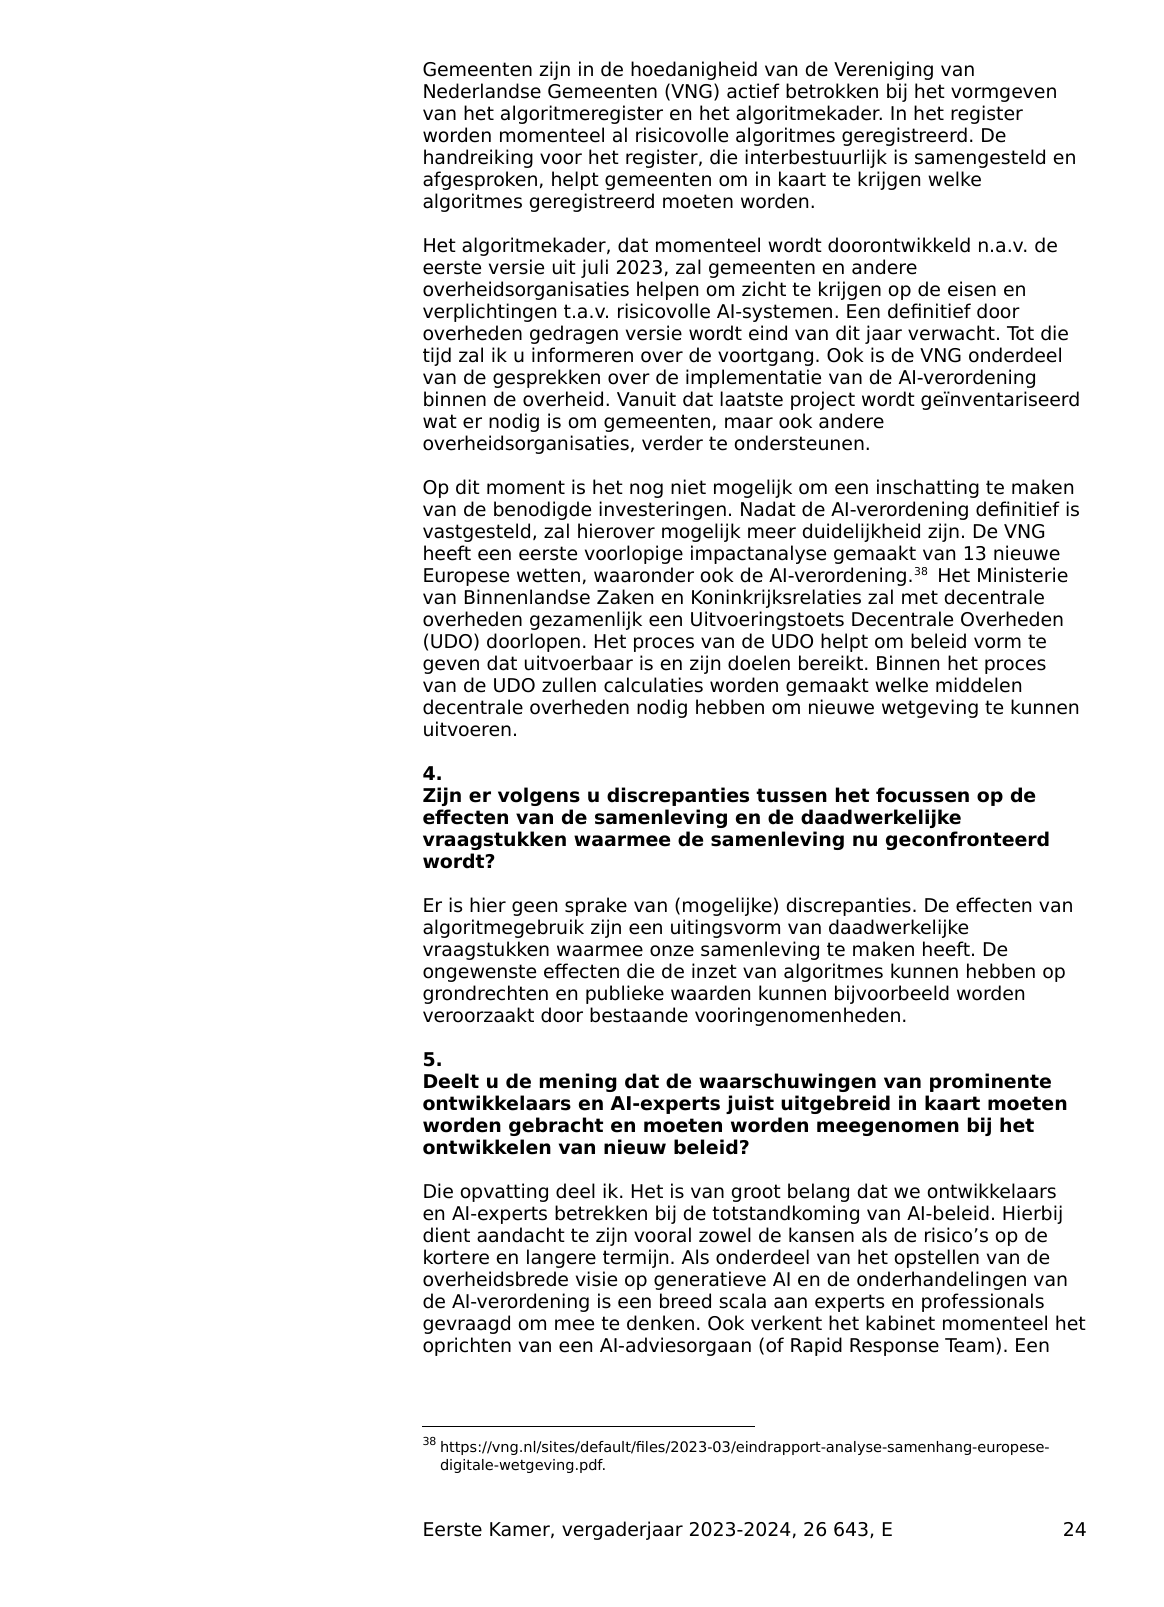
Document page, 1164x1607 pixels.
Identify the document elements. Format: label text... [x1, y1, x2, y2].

text Gemeenten zijn in de hoedanigheid van de Vereniging van Nederlandse Gemeenten (VNG) actief betrokken bij het vormgeven van het algoritmeregister en het algoritmekader. In het register worden momenteel al risicovolle algoritmes geregistreerd. De handreiking voor het register, die interbestuurlijk is samengesteld en afgesproken, helpt gemeenten om in kaart te krijgen welke algoritmes geregistreerd moeten worden. [422, 59, 1087, 213]
text 4. [422, 763, 1087, 785]
text 5. [422, 1049, 1087, 1071]
text Die opvatting deel ik. Het is van groot belang dat we ontwikkelaars en AI-experts betrekken bij de totstandkoming van AI-beleid. Hierbij dient aandacht te zijn vooral zowel de kansen als de risico’s op de kortere en langere termijn. Als onderdeel van het opstellen van de overheidsbrede visie op generatieve AI en de onderhandelingen van de AI-verordening is een breed scala aan experts en professionals gevraagd om mee te denken. Ook verkent het kabinet momenteel het oprichten van een AI-adviesorgaan (of Rapid Response Team). Een [422, 1181, 1087, 1357]
text Er is hier geen sprake van (mogelijke) discrepanties. De effecten van algoritmegebruik zijn een uitingsvorm van daadwerkelijke vraagstukken waarmee onze samenleving te maken heeft. De ongewenste effecten die de inzet van algoritmes kunnen hebben op grondrechten en publieke waarden kunnen bijvoorbeeld worden veroorzaakt door bestaande vooringenomenheden. [422, 895, 1087, 1027]
text Zijn er volgens u discrepanties tussen het focussen op de effecten van de samenleving en de daadwerkelijke vraagstukken waarmee de samenleving nu geconfronteerd wordt? [422, 785, 1087, 873]
text Op dit moment is het nog niet mogelijk om een inschatting te maken van de benodigde investeringen. Nadat de AI-verordening definitief is vastgesteld, zal hierover mogelijk meer duidelijkheid zijn. De VNG heeft een eerste voorlopige impactanalyse gemaakt van 13 nieuwe Europese wetten, waaronder ook de AI-verordening. Het Ministerie van Binnenlandse Zaken en Koninkrijksrelaties zal met decentrale overheden gezamenlijk een Uitvoeringstoets Decentrale Overheden (UDO) doorlopen. Het proces van de UDO helpt om beleid vorm te geven dat uitvoerbaar is en zijn doelen bereikt. Binnen het proces van de UDO zullen calculaties worden gemaakt welke middelen decentrale overheden nodig hebben om nieuwe wetgeving te kunnen uitvoeren. [422, 477, 1087, 741]
text https://vng.nl/sites/default/files/2023-03/eindrapport-analyse-samenhang-europese-digitale-wetgeving.pdf. [422, 1435, 1087, 1474]
text Deelt u de mening dat de waarschuwingen van prominente ontwikkelaars en AI-experts juist uitgebreid in kaart moeten worden gebracht en moeten worden meegenomen bij het ontwikkelen van nieuw beleid? [422, 1071, 1087, 1159]
text Het algoritmekader, dat momenteel wordt doorontwikkeld n.a.v. de eerste versie uit juli 2023, zal gemeenten en andere overheidsorganisaties helpen om zicht te krijgen op de eisen en verplichtingen t.a.v. risicovolle AI-systemen. Een definitief door overheden gedragen versie wordt eind van dit jaar verwacht. Tot die tijd zal ik u informeren over de voortgang. Ook is de VNG onderdeel van de gesprekken over de implementatie van de AI-verordening binnen de overheid. Vanuit dat laatste project wordt geïnventariseerd wat er nodig is om gemeenten, maar ook andere overheidsorganisaties, verder te ondersteunen. [422, 235, 1087, 455]
